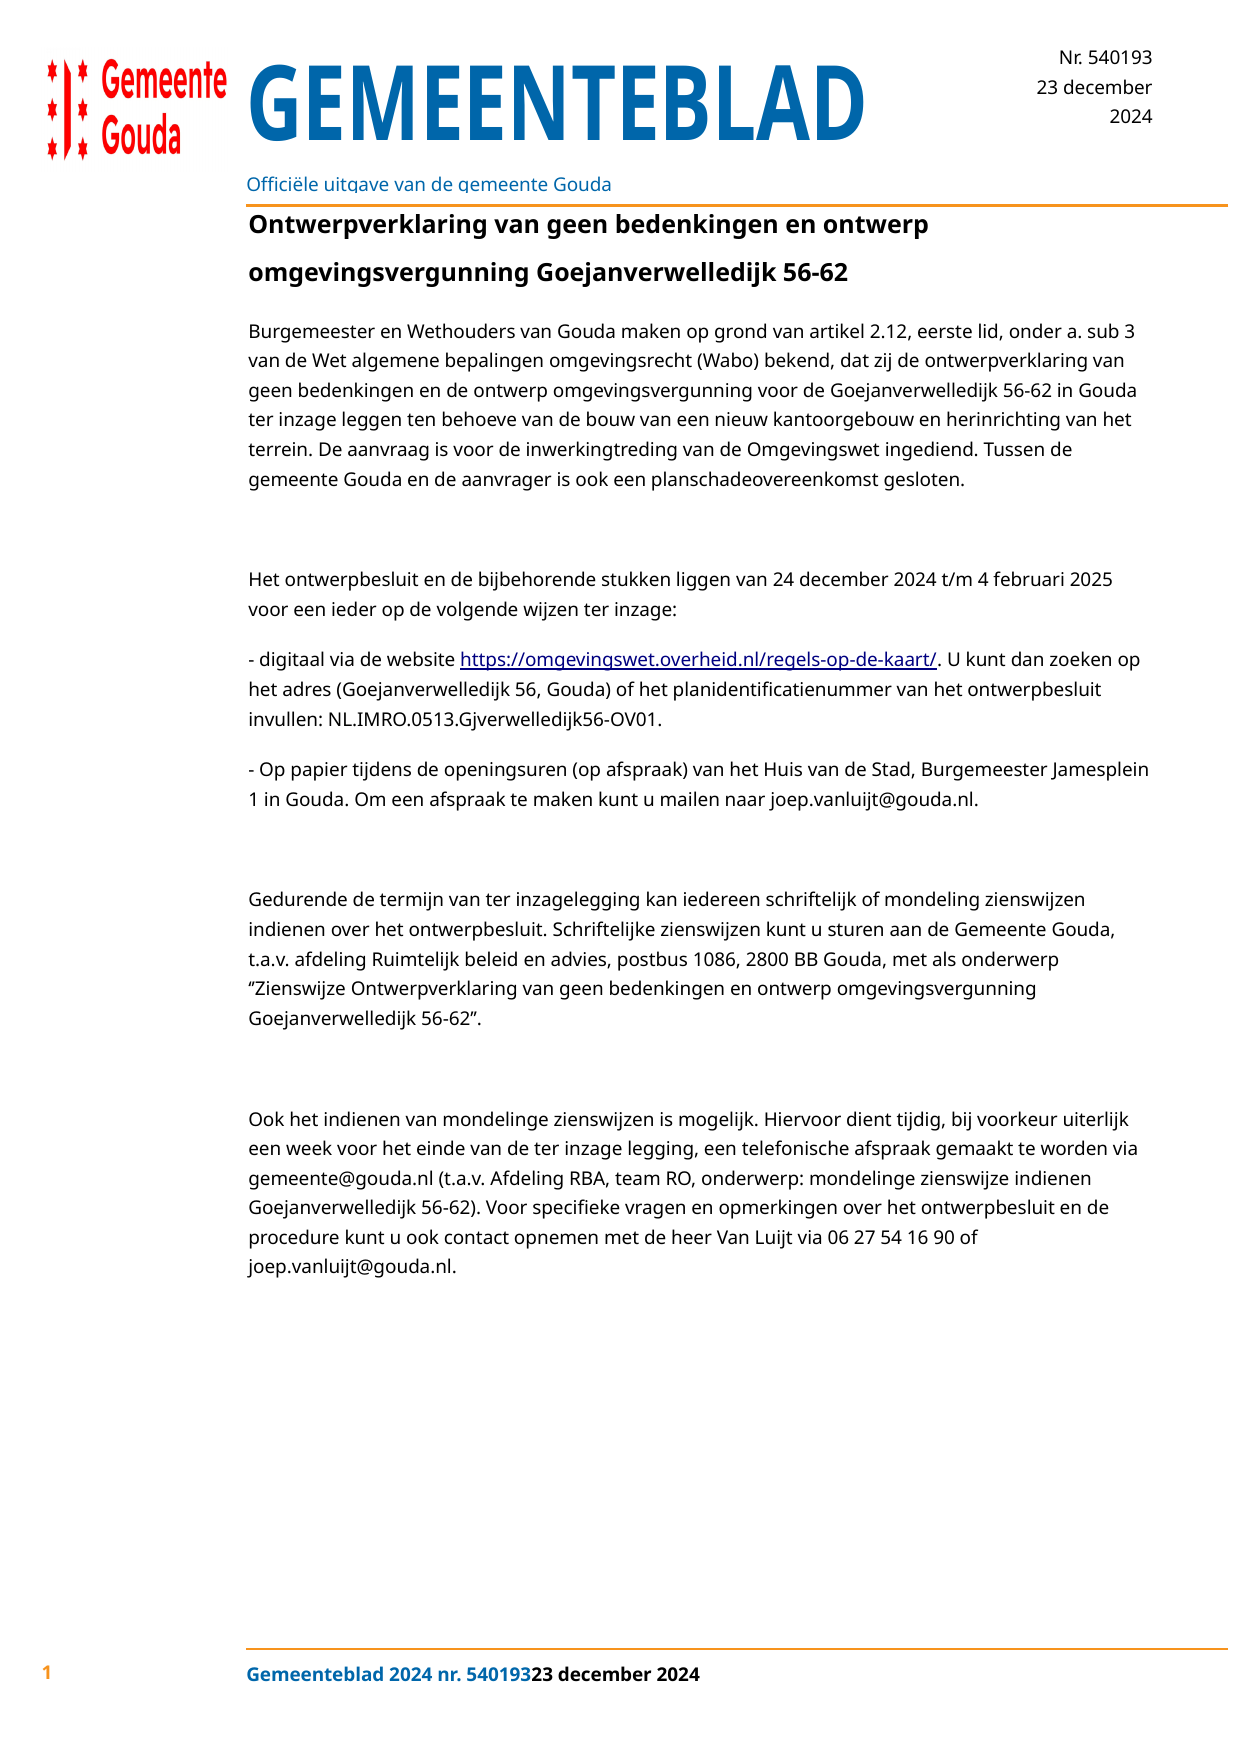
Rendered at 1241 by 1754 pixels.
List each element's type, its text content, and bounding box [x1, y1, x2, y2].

text Gedurende de termijn van ter inzagelegging kan iedereen schriftelijk of mondeling zienswijzen indienen over het ontwerpbesluit. Schriftelijke zienswijzen kunt u sturen aan de Gemeente Gouda, t.a.v. afdeling Ruimtelijk beleid en advies, postbus 1086, 2800 BB Gouda, met als onderwerp ‘’Zienswijze Ontwerpverklaring van geen bedenkingen en ontwerp omgevingsvergunning Goejanverwelledijk 56-62’’. [248, 887, 1152, 1031]
picture [41, 47, 231, 172]
text - digitaal via de website https://omgevingswet.overheid.nl/regels-op-de-kaart/. U kunt dan zoeken op het adres (Goejanverwelledijk 56, Gouda) of het planidentificatienummer van het ontwerpbesluit invullen: NL.IMRO.0513.Gjverwelledijk56-OV01. [248, 647, 1152, 732]
text Ook het indienen van mondelinge zienswijzen is mogelijk. Hiervoor dient tijdig, bij voorkeur uiterlijk een week voor het einde van de ter inzage legging, een telefonische afspraak gemaakt te worden via gemeente@gouda.nl (t.a.v. Afdeling RBA, team RO, onderwerp: mondelinge zienswijze indienen Goejanverwelledijk 56-62). Voor specifieke vragen en opmerkingen over het ontwerpbesluit en de procedure kunt u ook contact opnemen met de heer Van Luijt via 06 27 54 16 90 of joep.vanluijt@gouda.nl. [248, 1106, 1152, 1279]
text - Op papier tijdens de openingsuren (op afspraak) van het Huis van de Stad, Burgemeester Jamesplein 1 in Gouda. Om een afspraak te maken kunt u mailen naar joep.vanluijt@gouda.nl. [248, 756, 1152, 812]
text Het ontwerpbesluit en de bijbehorende stukken liggen van 24 december 2024 t/m 4 februari 2025 voor een ieder op de volgende wijzen ter inzage: [248, 567, 1152, 622]
text Ontwerpverklaring van geen bedenkingen en ontwerp omgevingsvergunning Goejanverwelledijk 56-62 [248, 207, 1152, 288]
text Burgemeester en Wethouders van Gouda maken op grond van artikel 2.12, eerste lid, onder a. sub 3 van de Wet algemene bepalingen omgevingsrecht (Wabo) bekend, dat zij de ontwerpverklaring van geen bedenkingen en de ontwerp omgevingsvergunning voor de Goejanverwelledijk 56-62 in Gouda ter inzage leggen ten behoeve van de bouw van een nieuw kantoorgebouw en herinrichting van het terrein. De aanvraag is voor de inwerkingtreding van de Omgevingswet ingediend. Tussen de gemeente Gouda en de aanvrager is ook een planschadeovereenkomst gesloten. [248, 318, 1152, 492]
